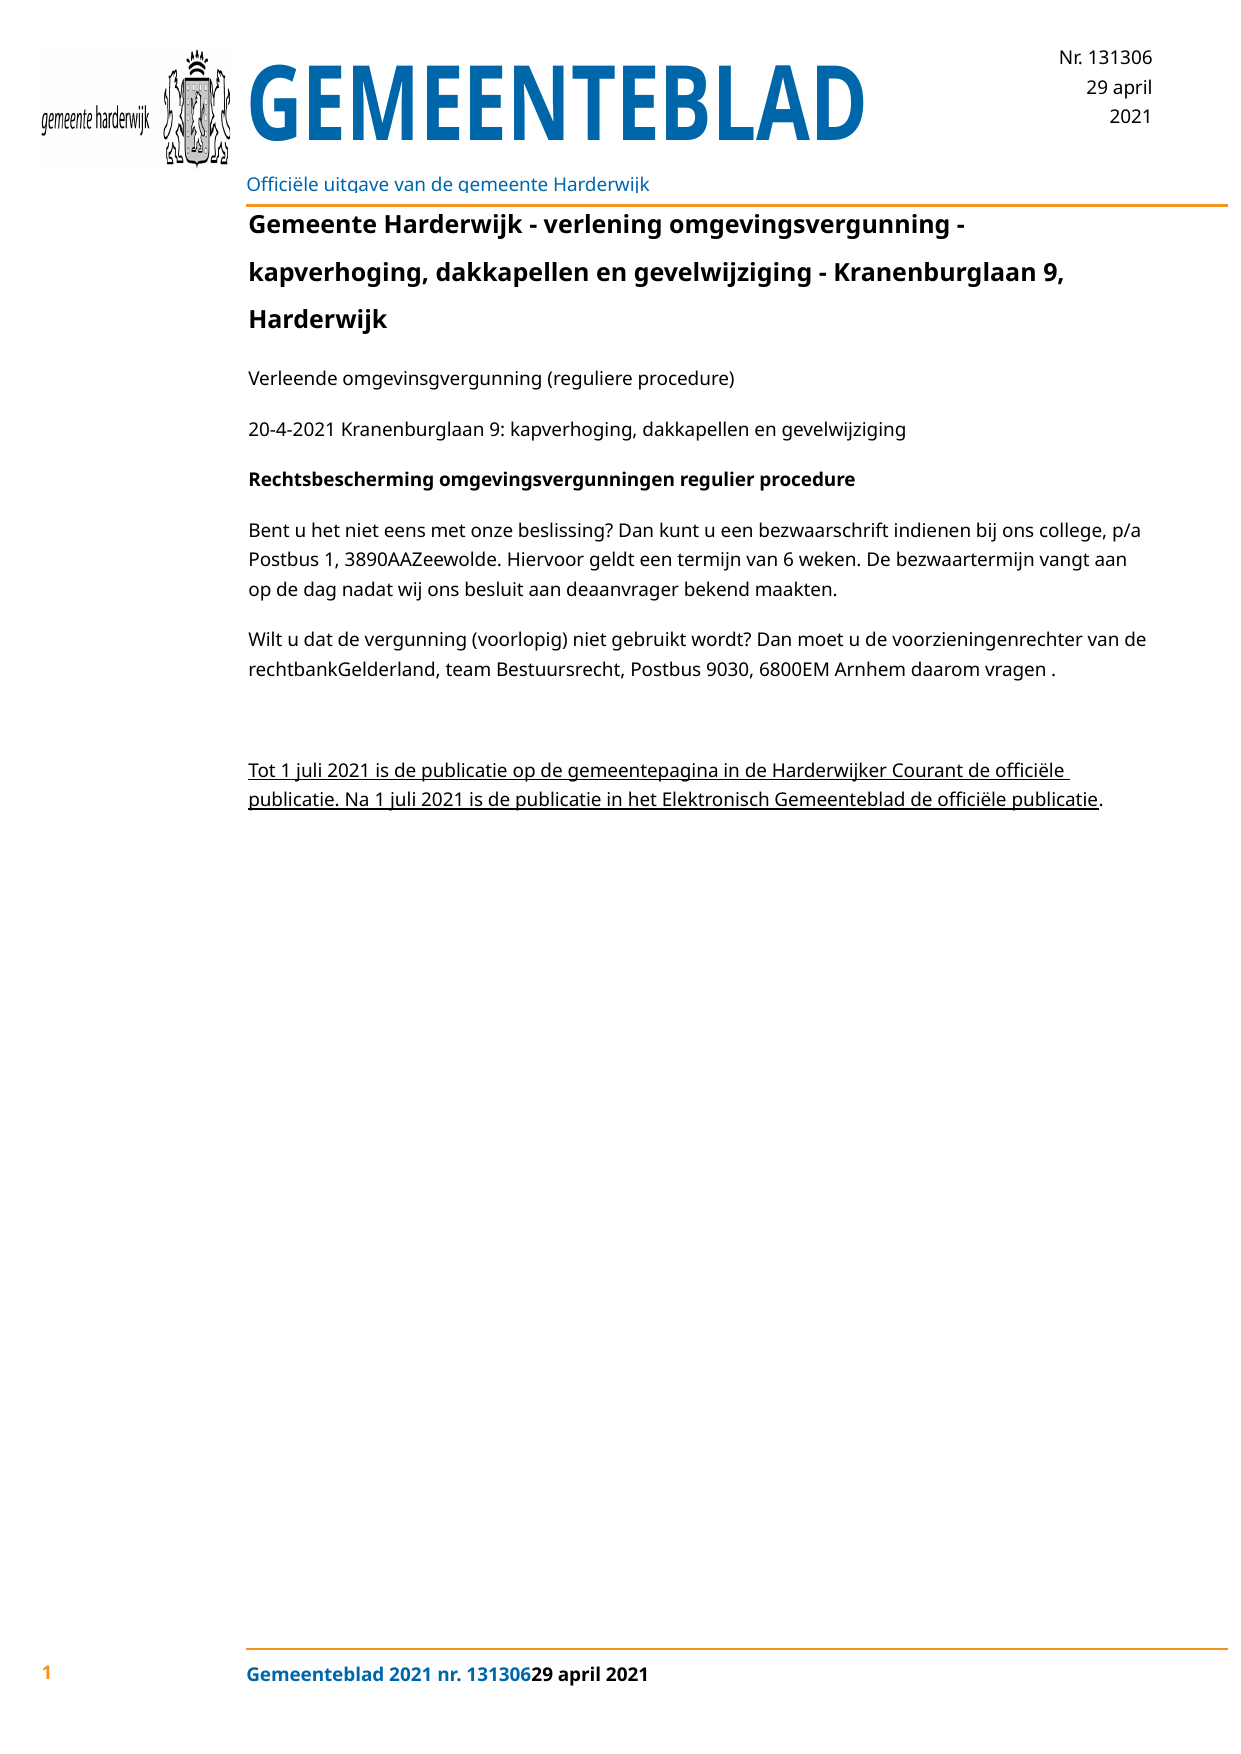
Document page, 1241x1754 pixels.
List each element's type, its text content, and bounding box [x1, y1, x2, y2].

text Tot 1 juli 2021 is de publicatie op de gemeentepagina in de Harderwijker Courant de officiële publicatie. Na 1 juli 2021 is de publicatie in het Elektronisch Gemeenteblad de officiële publicatie. [248, 757, 1152, 812]
text Wilt u dat de vergunning (voorlopig) niet gebruikt wordt? Dan moet u de voorzieningenrechter van de rechtbankGelderland, team Bestuursrecht, Postbus 9030, 6800EM Arnhem daarom vragen . [248, 626, 1152, 682]
picture [41, 47, 231, 172]
text Bent u het niet eens met onze beslissing? Dan kunt u een bezwaarschrift indienen bij ons college, p/a Postbus 1, 3890AAZeewolde. Hiervoor geldt een termijn van 6 weken. De bezwaartermijn vangt aan op de dag nadat wij ons besluit aan deaanvrager bekend maakten. [248, 517, 1152, 602]
text Verleende omgevinsgvergunning (reguliere procedure) [248, 366, 1152, 391]
text Gemeente Harderwijk - verlening omgevingsvergunning - kapverhoging, dakkapellen en gevelwijziging - Kranenburglaan 9, Harderwijk [248, 207, 1152, 336]
text Rechtsbescherming omgevingsvergunningen regulier procedure [248, 466, 1152, 492]
text 20-4-2021 Kranenburglaan 9: kapverhoging, dakkapellen en gevelwijziging [248, 416, 1152, 442]
